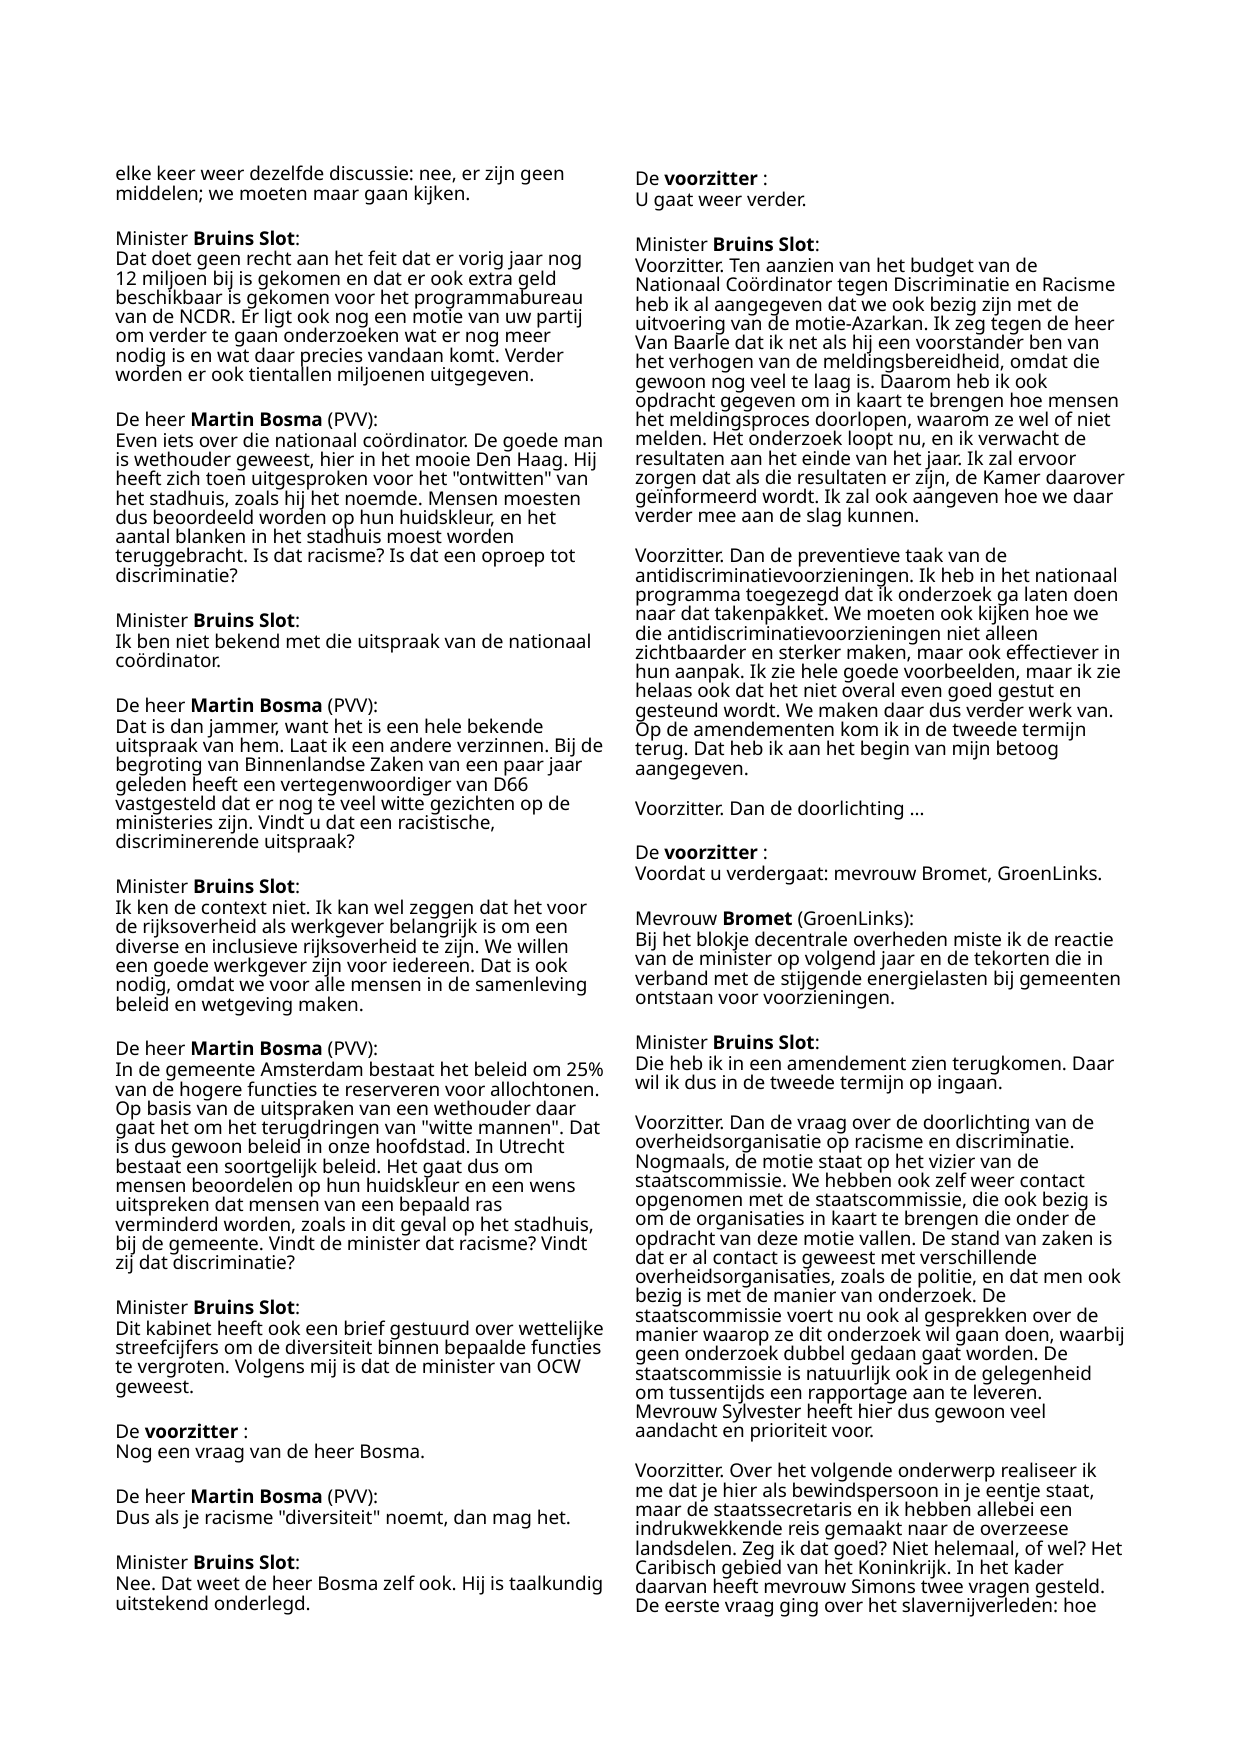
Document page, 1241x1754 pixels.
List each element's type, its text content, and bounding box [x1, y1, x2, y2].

text Bij het blokje decentrale overheden miste ik de reactie van de minister op volgend jaar en de tekorten die in verband met de stijgende energielasten bij gemeenten ontstaan voor voorzieningen. [635, 931, 1125, 1008]
text De voorzitter : [635, 839, 1125, 865]
text De voorzitter : [635, 165, 1125, 191]
text Minister Bruins Slot: [115, 607, 605, 633]
text Die heb ik in een amendement zien terugkomen. Daar wil ik dus in de tweede termijn op ingaan. [635, 1055, 1125, 1093]
text Voorzitter. Over het volgende onderwerp realiseer ik me dat je hier als bewindspersoon in je eentje staat, maar de staatssecretaris en ik hebben allebei een indrukwekkende reis gemaakt naar de overzeese landsdelen. Zeg ik dat goed? Niet helemaal, of wel? Het Caribisch gebied van het Koninkrijk. In het kader daarvan heeft mevrouw Simons twee vragen gesteld. De eerste vraag ging over het slavernijverleden: hoe [635, 1462, 1125, 1617]
text Minister Bruins Slot: [115, 225, 605, 250]
text Voorzitter. Ten aanzien van het budget van de Nationaal Coördinator tegen Discriminatie en Racisme heb ik al aangegeven dat we ook bezig zijn met de uitvoering van de motie-Azarkan. Ik zeg tegen de heer Van Baarle dat ik net als hij een voorstander ben van het verhogen van de meldingsbereidheid, omdat die gewoon nog veel te laag is. Daarom heb ik ook opdracht gegeven om in kaart te brengen hoe mensen het meldingsproces doorlopen, waarom ze wel of niet melden. Het onderzoek loopt nu, en ik verwacht de resultaten aan het einde van het jaar. Ik zal ervoor zorgen dat als die resultaten er zijn, de Kamer daarover geïnformeerd wordt. Ik zal ook aangeven hoe we daar verder mee aan de slag kunnen. [635, 257, 1125, 527]
text Dus als je racisme "diversiteit" noemt, dan mag het. [115, 1509, 605, 1529]
text Even iets over die nationaal coördinator. De goede man is wethouder geweest, hier in het mooie Den Haag. Hij heeft zich toen uitgesproken voor het "ontwitten" van het stadhuis, zoals hij het noemde. Mensen moesten dus beoordeeld worden op hun huidskleur, en het aantal blanken in het stadhuis moest worden teruggebracht. Is dat racisme? Is dat een oproep tot discriminatie? [115, 432, 605, 586]
text De heer Martin Bosma (PVV): [115, 692, 605, 718]
text De heer Martin Bosma (PVV): [115, 1484, 605, 1509]
text In de gemeente Amsterdam bestaat het beleid om 25% van de hogere functies te reserveren voor allochtonen. Op basis van de uitspraken van een wethouder daar gaat het om het terugdringen van "witte mannen". Dat is dus gewoon beleid in onze hoofdstad. In Utrecht bestaat een soortgelijk beleid. Het gaat dus om mensen beoordelen op hun huidskleur en een wens uitspreken dat mensen van een bepaald ras verminderd worden, zoals in dit geval op het stadhuis, bij de gemeente. Vindt de minister dat racisme? Vindt zij dat discriminatie? [115, 1061, 605, 1273]
text Ik ken de context niet. Ik kan wel zeggen dat het voor de rijksoverheid als werkgever belangrijk is om een diverse en inclusieve rijksoverheid te zijn. We willen een goede werkgever zijn voor iedereen. Dat is ook nodig, omdat we voor alle mensen in de samenleving beleid en wetgeving maken. [115, 899, 605, 1015]
text Minister Bruins Slot: [635, 231, 1125, 257]
text Minister Bruins Slot: [635, 1029, 1125, 1055]
text Minister Bruins Slot: [115, 1549, 605, 1575]
text Dat doet geen recht aan het feit dat er vorig jaar nog 12 miljoen bij is gekomen en dat er ook extra geld beschikbaar is gekomen voor het programmabureau van de NCDR. Er ligt ook nog een motie van uw partij om verder te gaan onderzoeken wat er nog meer nodig is en wat daar precies vandaan komt. Verder worden er ook tientallen miljoenen uitgegeven. [115, 250, 605, 385]
text Minister Bruins Slot: [115, 873, 605, 899]
text De heer Martin Bosma (PVV): [115, 406, 605, 432]
text U gaat weer verder. [635, 191, 1125, 210]
text Mevrouw Bromet (GroenLinks): [635, 905, 1125, 931]
text Dit kabinet heeft ook een brief gestuurd over wettelijke streefcijfers om de diversiteit binnen bepaalde functies te vergroten. Volgens mij is dat de minister van OCW geweest. [115, 1320, 605, 1397]
text Minister Bruins Slot: [115, 1294, 605, 1320]
text De heer Martin Bosma (PVV): [115, 1036, 605, 1061]
text Voorzitter. Dan de vraag over de doorlichting van de overheidsorganisatie op racisme en discriminatie. Nogmaals, de motie staat op het vizier van de staatscommissie. We hebben ook zelf weer contact opgenomen met de staatscommissie, die ook bezig is om de organisaties in kaart te brengen die onder de opdracht van deze motie vallen. De stand van zaken is dat er al contact is geweest met verschillende overheidsorganisaties, zoals de politie, en dat men ook bezig is met de manier van onderzoek. De staatscommissie voert nu ook al gesprekken over de manier waarop ze dit onderzoek wil gaan doen, waarbij geen onderzoek dubbel gedaan gaat worden. De staatscommissie is natuurlijk ook in de gelegenheid om tussentijds een rapportage aan te leveren. Mevrouw Sylvester heeft hier dus gewoon veel aandacht en prioriteit voor. [635, 1114, 1125, 1442]
text Dat is dan jammer, want het is een hele bekende uitspraak van hem. Laat ik een andere verzinnen. Bij de begroting van Binnenlandse Zaken van een paar jaar geleden heeft een vertegenwoordiger van D66 vastgesteld dat er nog te veel witte gezichten op de ministeries zijn. Vindt u dat een racistische, discriminerende uitspraak? [115, 718, 605, 853]
text Voorzitter. Dan de doorlichting … [635, 799, 1125, 819]
text Nog een vraag van de heer Bosma. [115, 1443, 605, 1463]
text Nee. Dat weet de heer Bosma zelf ook. Hij is taalkundig uitstekend onderlegd. [115, 1575, 605, 1614]
text De voorzitter : [115, 1418, 605, 1443]
text Ik ben niet bekend met die uitspraak van de nationaal coördinator. [115, 633, 605, 671]
text Voorzitter. Dan de preventieve taak van de antidiscriminatievoorzieningen. Ik heb in het nationaal programma toegezegd dat ik onderzoek ga laten doen naar dat takenpakket. We moeten ook kijken hoe we die antidiscriminatievoorzieningen niet alleen zichtbaarder en sterker maken, maar ook effectiever in hun aanpak. Ik zie hele goede voorbeelden, maar ik zie helaas ook dat het niet overal even goed gestut en gesteund wordt. We maken daar dus verder werk van. Op de amendementen kom ik in de tweede termijn terug. Dat heb ik aan het begin van mijn betoog aangegeven. [635, 547, 1125, 779]
text Voordat u verdergaat: mevrouw Bromet, GroenLinks. [635, 865, 1125, 884]
text elke keer weer dezelfde discussie: nee, er zijn geen middelen; we moeten maar gaan kijken. [115, 165, 605, 204]
